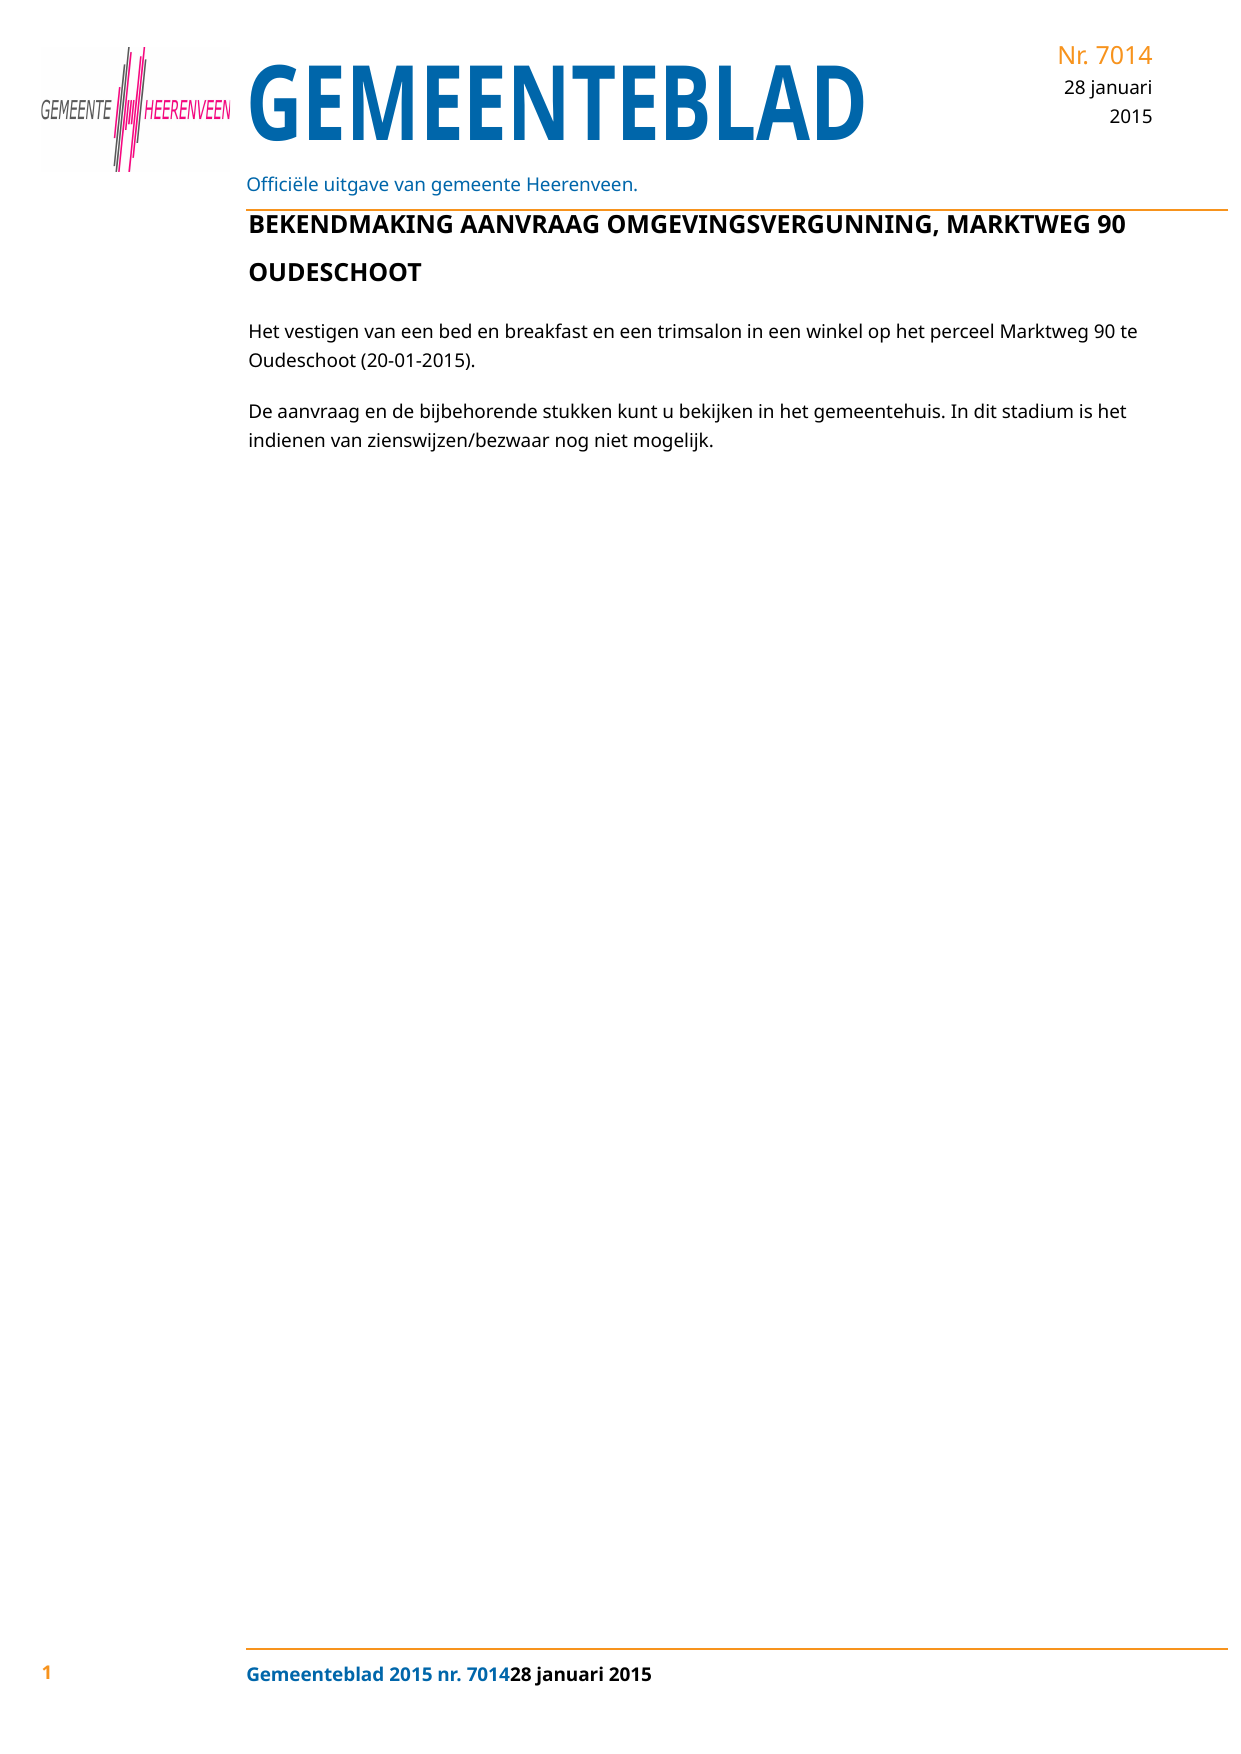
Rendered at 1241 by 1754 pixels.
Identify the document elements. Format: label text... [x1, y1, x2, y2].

text BEKENDMAKING AANVRAAG OMGEVINGSVERGUNNING, MARKTWEG 90 OUDESCHOOT [248, 211, 1152, 288]
text Het vestigen van een bed en breakfast en een trimsalon in een winkel op het perceel Marktweg 90 te Oudeschoot (20-01-2015). [248, 318, 1152, 373]
picture [41, 47, 231, 172]
text De aanvraag en de bijbehorende stukken kunt u bekijken in het gemeentehuis. In dit stadium is het indienen van zienswijzen/bezwaar nog niet mogelijk. [248, 398, 1152, 453]
